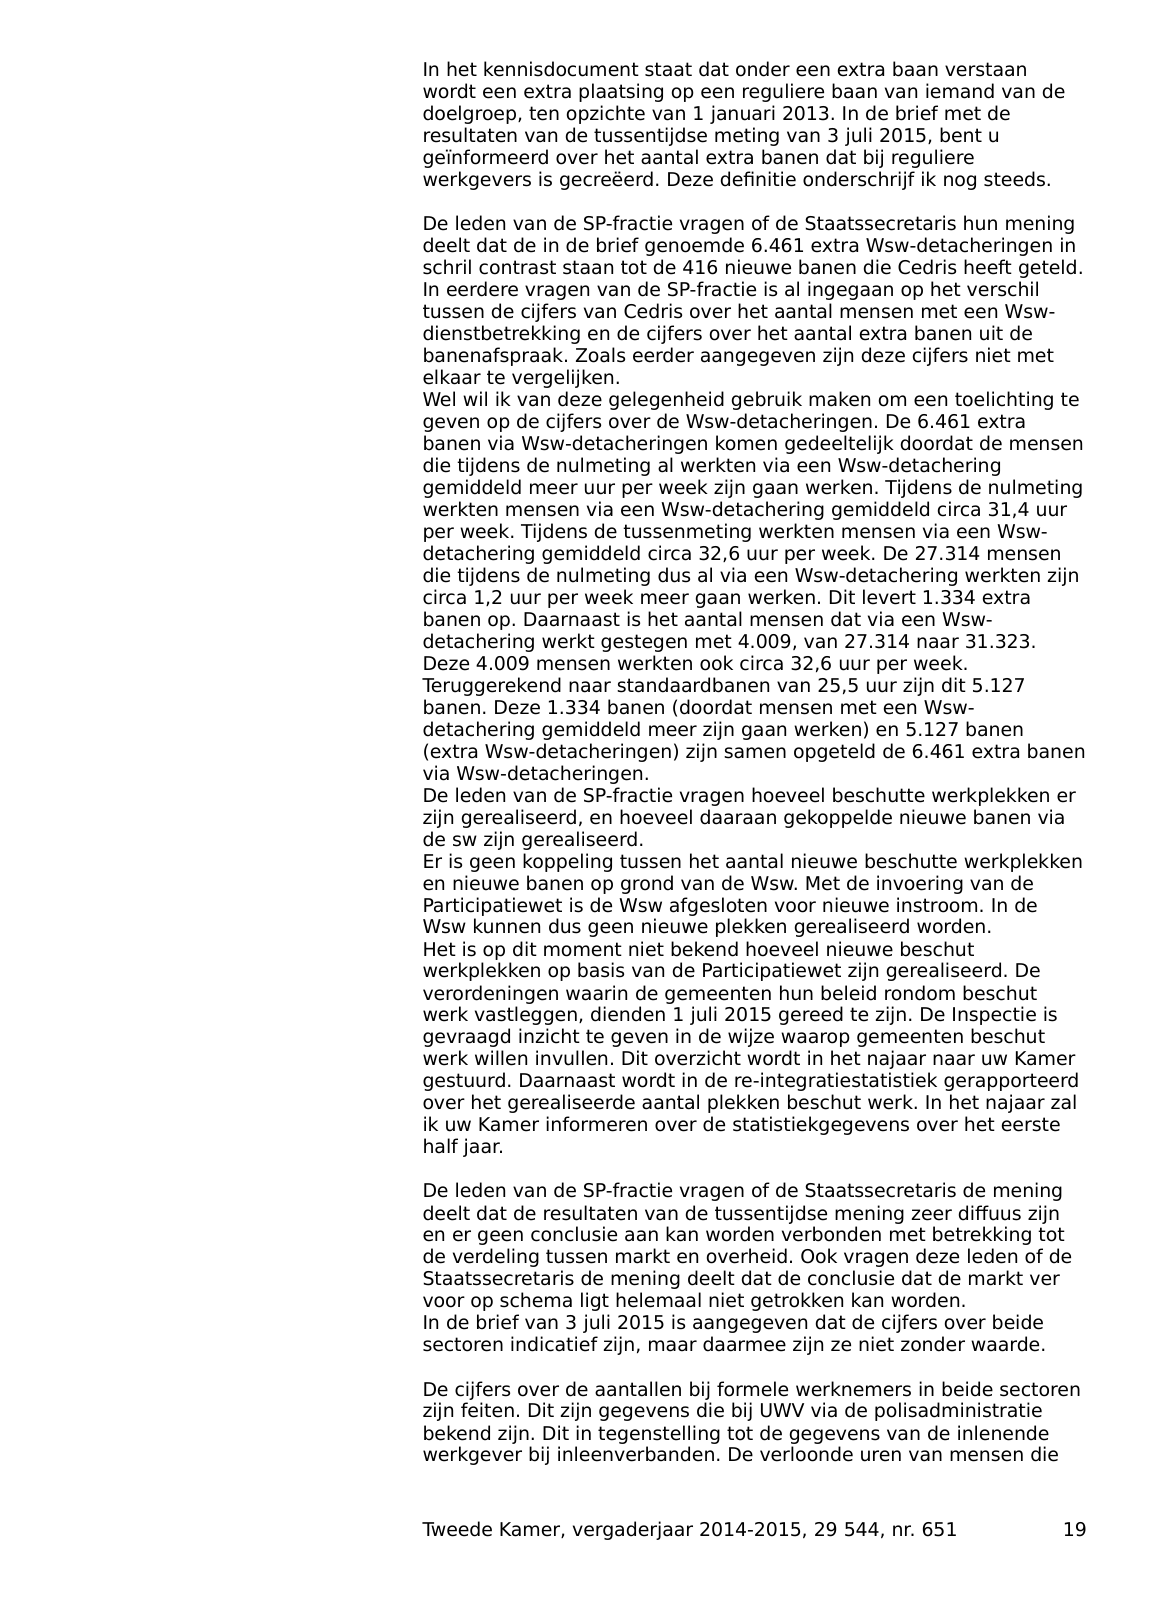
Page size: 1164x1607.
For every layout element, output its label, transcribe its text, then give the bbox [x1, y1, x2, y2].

text De cijfers over de aantallen bij formele werknemers in beide sectoren zijn feiten. Dit zijn gegevens die bij UWV via de polisadministratie bekend zijn. Dit in tegenstelling tot de gegevens van de inlenende werkgever bij inleenverbanden. De verloonde uren van mensen die [422, 1378, 1087, 1466]
text Het is op dit moment niet bekend hoeveel nieuwe beschut werkplekken op basis van de Participatiewet zijn gerealiseerd. De verordeningen waarin de gemeenten hun beleid rondom beschut werk vastleggen, dienden 1 juli 2015 gereed te zijn. De Inspectie is gevraagd inzicht te geven in de wijze waarop gemeenten beschut werk willen invullen. Dit overzicht wordt in het najaar naar uw Kamer gestuurd. Daarnaast wordt in de re-integratiestatistiek gerapporteerd over het gerealiseerde aantal plekken beschut werk. In het najaar zal ik uw Kamer informeren over de statistiekgegevens over het eerste half jaar. [422, 938, 1087, 1158]
text De leden van de SP-fractie vragen hoeveel beschutte werkplekken er zijn gerealiseerd, en hoeveel daaraan gekoppelde nieuwe banen via de sw zijn gerealiseerd. [422, 784, 1087, 851]
text In eerdere vragen van de SP-fractie is al ingegaan op het verschil tussen de cijfers van Cedris over het aantal mensen met een Wsw-dienstbetrekking en de cijfers over het aantal extra banen uit de banenafspraak. Zoals eerder aangegeven zijn deze cijfers niet met elkaar te vergelijken. [422, 279, 1087, 389]
text Er is geen koppeling tussen het aantal nieuwe beschutte werkplekken en nieuwe banen op grond van de Wsw. Met de invoering van de Participatiewet is de Wsw afgesloten voor nieuwe instroom. In de Wsw kunnen dus geen nieuwe plekken gerealiseerd worden. [422, 851, 1087, 938]
text Wel wil ik van deze gelegenheid gebruik maken om een toelichting te geven op de cijfers over de Wsw-detacheringen. De 6.461 extra banen via Wsw-detacheringen komen gedeeltelijk doordat de mensen die tijdens de nulmeting al werkten via een Wsw-detachering gemiddeld meer uur per week zijn gaan werken. Tijdens de nulmeting werkten mensen via een Wsw-detachering gemiddeld circa 31,4 uur per week. Tijdens de tussenmeting werkten mensen via een Wsw-detachering gemiddeld circa 32,6 uur per week. De 27.314 mensen die tijdens de nulmeting dus al via een Wsw-detachering werkten zijn circa 1,2 uur per week meer gaan werken. Dit levert 1.334 extra banen op. Daarnaast is het aantal mensen dat via een Wsw-detachering werkt gestegen met 4.009, van 27.314 naar 31.323. Deze 4.009 mensen werkten ook circa 32,6 uur per week. Teruggerekend naar standaardbanen van 25,5 uur zijn dit 5.127 banen. Deze 1.334 banen (doordat mensen met een Wsw-detachering gemiddeld meer zijn gaan werken) en 5.127 banen (extra Wsw-detacheringen) zijn samen opgeteld de 6.461 extra banen via Wsw-detacheringen. [422, 389, 1087, 784]
text De leden van de SP-fractie vragen of de Staatssecretaris de mening deelt dat de resultaten van de tussentijdse mening zeer diffuus zijn en er geen conclusie aan kan worden verbonden met betrekking tot de verdeling tussen markt en overheid. Ook vragen deze leden of de Staatssecretaris de mening deelt dat de conclusie dat de markt ver voor op schema ligt helemaal niet getrokken kan worden. [422, 1180, 1087, 1312]
text In de brief van 3 juli 2015 is aangegeven dat de cijfers over beide sectoren indicatief zijn, maar daarmee zijn ze niet zonder waarde. [422, 1312, 1087, 1356]
text De leden van de SP-fractie vragen of de Staatssecretaris hun mening deelt dat de in de brief genoemde 6.461 extra Wsw-detacheringen in schril contrast staan tot de 416 nieuwe banen die Cedris heeft geteld. [422, 213, 1087, 279]
text In het kennisdocument staat dat onder een extra baan verstaan wordt een extra plaatsing op een reguliere baan van iemand van de doelgroep, ten opzichte van 1 januari 2013. In de brief met de resultaten van de tussentijdse meting van 3 juli 2015, bent u geïnformeerd over het aantal extra banen dat bij reguliere werkgevers is gecreëerd. Deze definitie onderschrijf ik nog steeds. [422, 59, 1087, 191]
